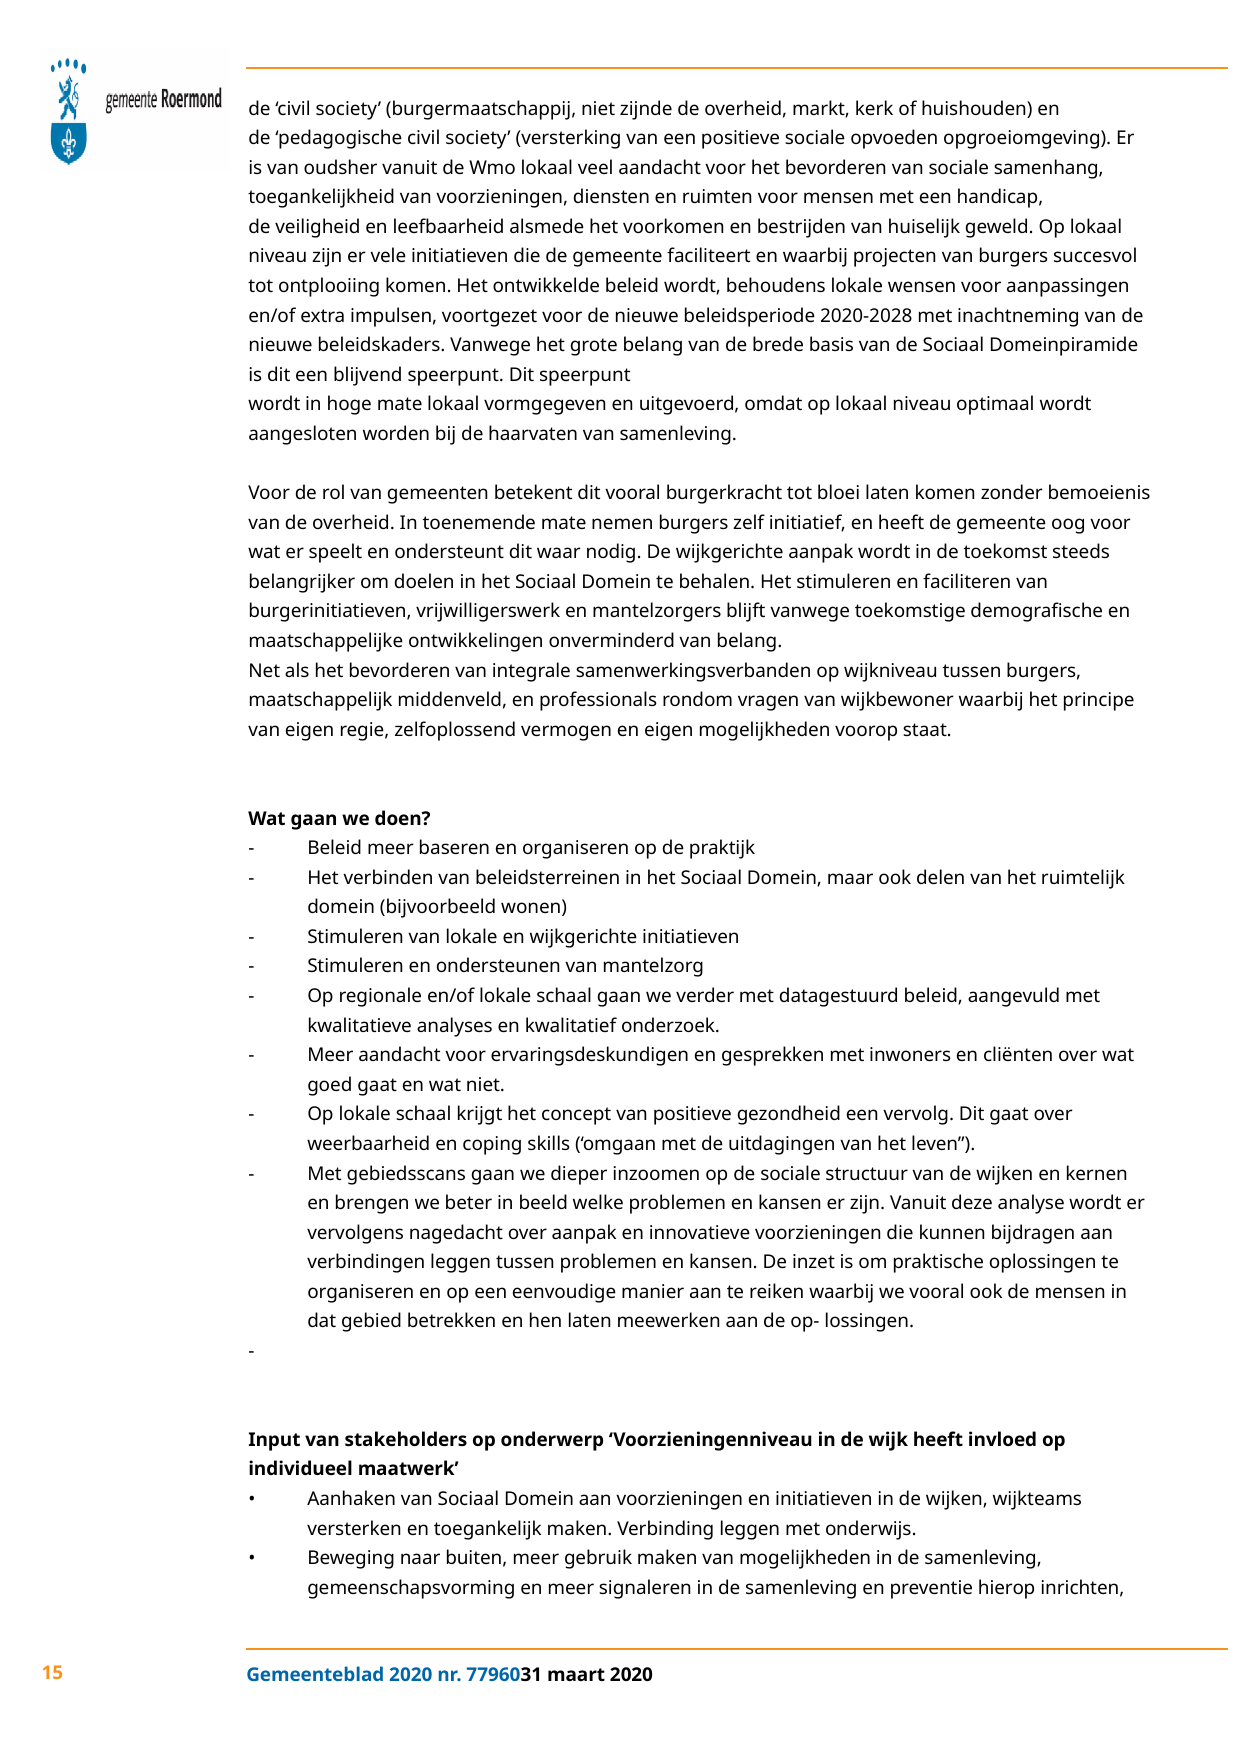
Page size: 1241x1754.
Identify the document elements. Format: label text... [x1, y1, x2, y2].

list Stimuleren en ondersteunen van mantelzorg [248, 953, 1152, 978]
list Beleid meer baseren en organiseren op de praktijk [248, 834, 1152, 860]
list Stimuleren van lokale en wijkgerichte initiatieven [248, 923, 1152, 949]
list Op regionale en/of lokale schaal gaan we verder met datagestuurd beleid, aangevuld met kwalitatieve analyses en kwalitatief onderzoek. [248, 982, 1152, 1038]
list Met gebiedsscans gaan we dieper inzoomen op de sociale structuur van de wijken en kernen en brengen we beter in beeld welke problemen en kansen er zijn. Vanuit deze analyse wordt er vervolgens nagedacht over aanpak en innovatieve voorzieningen die kunnen bijdragen aan verbindingen leggen tussen problemen en kansen. De inzet is om praktische oplossingen te organiseren en op een eenvoudige manier aan te reiken waarbij we vooral ook de mensen in dat gebied betrekken en hen laten meewerken aan de op- lossingen. [248, 1160, 1152, 1333]
text Input van stakeholders op onderwerp ‘Voorzieningenniveau in de wijk heeft invloed op individueel maatwerk’ [248, 1426, 1152, 1481]
text toegankelijkheid van voorzieningen, diensten en ruimten voor mensen met een handicap, [248, 183, 1152, 209]
text de ‘civil society’ (burgermaatschappij, niet zijnde de overheid, markt, kerk of huishouden) en [248, 95, 1152, 121]
picture [41, 47, 231, 172]
text Net als het bevorderen van integrale samenwerkingsverbanden op wijkniveau tussen burgers, maatschappelijk middenveld, en professionals rondom vragen van wijkbewoner waarbij het principe van eigen regie, zelfoplossend vermogen en eigen mogelijkheden voorop staat. [248, 657, 1152, 742]
text wordt in hoge mate lokaal vormgegeven en uitgevoerd, omdat op lokaal niveau optimaal wordt aangesloten worden bij de haarvaten van samenleving. [248, 391, 1152, 446]
text Wat gaan we doen? [248, 805, 1152, 831]
list Beweging naar buiten, meer gebruik maken van mogelijkheden in de samenleving, gemeenschapsvorming en meer signaleren in de samenleving en preventie hierop inrichten, [248, 1544, 1152, 1600]
text de veiligheid en leefbaarheid alsmede het voorkomen en bestrijden van huiselijk geweld. Op lokaal niveau zijn er vele initiatieven die de gemeente faciliteert en waarbij projecten van burgers succesvol tot ontplooiing komen. Het ontwikkelde beleid wordt, behoudens lokale wensen voor aanpassingen en/of extra impulsen, voortgezet voor de nieuwe beleidsperiode 2020-2028 met inachtneming van de nieuwe beleidskaders. Vanwege het grote belang van de brede basis van de Sociaal Domeinpiramide is dit een blijvend speerpunt. Dit speerpunt [248, 213, 1152, 387]
list Op lokale schaal krijgt het concept van positieve gezondheid een vervolg. Dit gaat over weerbaarheid en coping skills (‘omgaan met de uitdagingen van het leven”). [248, 1101, 1152, 1156]
text de ‘pedagogische civil society’ (versterking van een positieve sociale opvoeden opgroeiomgeving). Er is van oudsher vanuit de Wmo lokaal veel aandacht voor het bevorderen van sociale samenhang, [248, 124, 1152, 180]
list Het verbinden van beleidsterreinen in het Sociaal Domein, maar ook delen van het ruimtelijk domein (bijvoorbeeld wonen) [248, 864, 1152, 919]
list Aanhaken van Sociaal Domein aan voorzieningen en initiatieven in de wijken, wijkteams versterken en toegankelijk maken. Verbinding leggen met onderwijs. [248, 1485, 1152, 1541]
list Meer aandacht voor ervaringsdeskundigen en gesprekken met inwoners en cliënten over wat goed gaat en wat niet. [248, 1041, 1152, 1097]
text Voor de rol van gemeenten betekent dit vooral burgerkracht tot bloei laten komen zonder bemoeienis van de overheid. In toenemende mate nemen burgers zelf initiatief, en heeft de gemeente oog voor wat er speelt en ondersteunt dit waar nodig. De wijkgerichte aanpak wordt in de toekomst steeds belangrijker om doelen in het Sociaal Domein te behalen. Het stimuleren en faciliteren van burgerinitiatieven, vrijwilligerswerk en mantelzorgers blijft vanwege toekomstige demografische en maatschappelijke ontwikkelingen onverminderd van belang. [248, 479, 1152, 653]
